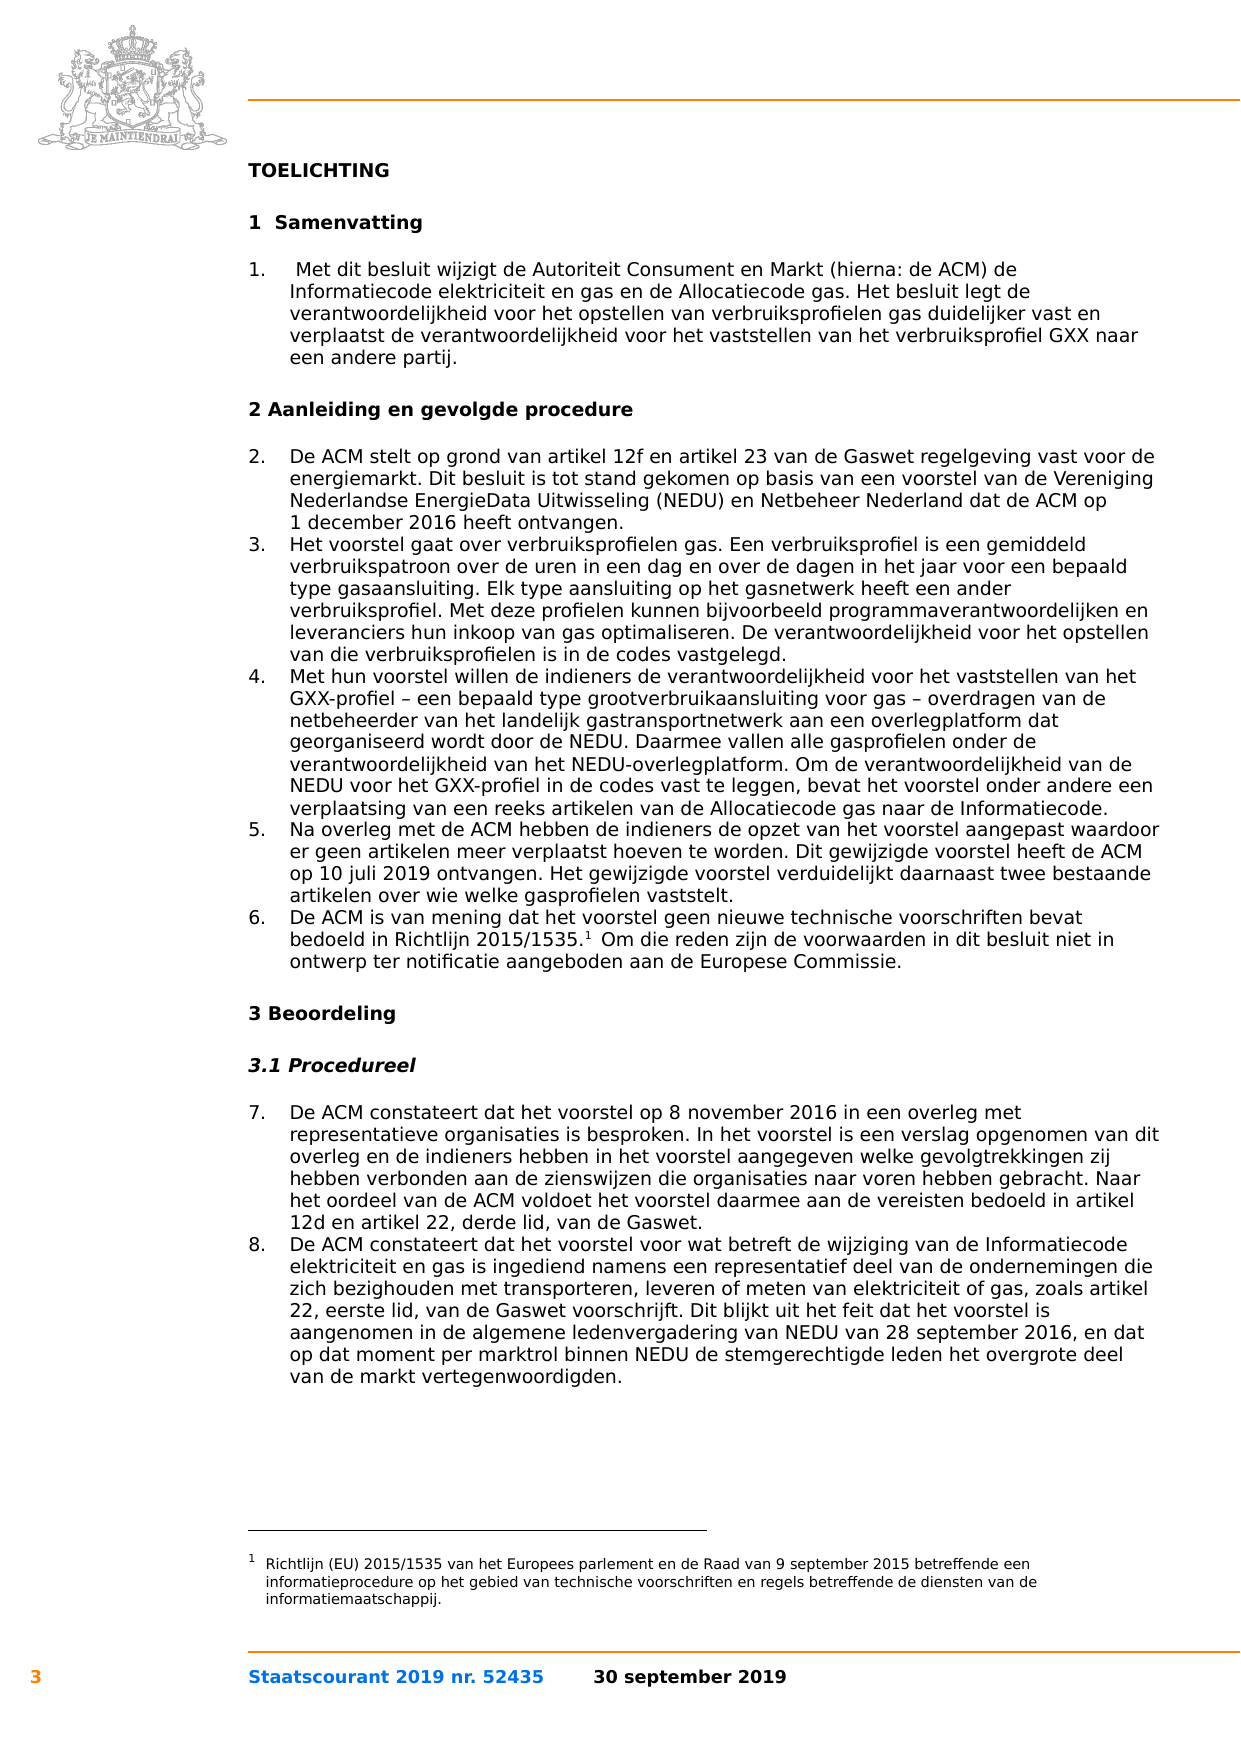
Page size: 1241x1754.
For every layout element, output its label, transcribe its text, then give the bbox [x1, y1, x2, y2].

text 1. Met dit besluit wijzigt de Autoriteit Consument en Markt (hierna: de ACM) de Informatiecode elektriciteit en gas en de Allocatiecode gas. Het besluit legt de verantwoordelijkheid voor het opstellen van verbruiksprofielen gas duidelijker vast en verplaatst de verantwoordelijkheid voor het vaststellen van het verbruiksprofiel GXX naar een andere partij. [248, 259, 1163, 369]
text 5. Na overleg met de ACM hebben de indieners de opzet van het voorstel aangepast waardoor er geen artikelen meer verplaatst hoeven te worden. Dit gewijzigde voorstel heeft de ACM op 10 juli 2019 ontvangen. Het gewijzigde voorstel verduidelijkt daarnaast twee bestaande artikelen over wie welke gasprofielen vaststelt. [248, 819, 1163, 907]
subtitle TOELICHTING [248, 160, 1163, 182]
subtitle 1 Samenvatting [248, 212, 1163, 234]
text 8. De ACM constateert dat het voorstel voor wat betreft de wijziging van de Informatiecode elektriciteit en gas is ingediend namens een representatief deel van de ondernemingen die zich bezighouden met transporteren, leveren of meten van elektriciteit of gas, zoals artikel 22, eerste lid, van de Gaswet voorschrijft. Dit blijkt uit het feit dat het voorstel is aangenomen in de algemene ledenvergadering van NEDU van 28 september 2016, en dat op dat moment per marktrol binnen NEDU de stemgerechtigde leden het overgrote deel van de markt vertegenwoordigden. [248, 1234, 1163, 1388]
text 6. De ACM is van mening dat het voorstel geen nieuwe technische voorschriften bevat bedoeld in Richtlijn 2015/1535. Om die reden zijn de voorwaarden in dit besluit niet in ontwerp ter notificatie aangeboden aan de Europese Commissie. [248, 907, 1163, 973]
subtitle 3 Beoordeling [248, 1003, 1163, 1025]
subtitle 3.1 Procedureel [248, 1055, 1163, 1077]
text 2. De ACM stelt op grond van artikel 12f en artikel 23 van de Gaswet regelgeving vast voor de energiemarkt. Dit besluit is tot stand gekomen op basis van een voorstel van de Vereniging Nederlandse EnergieData Uitwisseling (NEDU) en Netbeheer Nederland dat de ACM op 1 december 2016 heeft ontvangen. [248, 446, 1163, 534]
text Richtlijn (EU) 2015/1535 van het Europees parlement en de Raad van 9 september 2015 betreffende een informatieprocedure op het gebied van technische voorschriften en regels betreffende de diensten van de informatiemaatschappij. [248, 1552, 1163, 1608]
picture [38, 25, 227, 150]
text 7. De ACM constateert dat het voorstel op 8 november 2016 in een overleg met representatieve organisaties is besproken. In het voorstel is een verslag opgenomen van dit overleg en de indieners hebben in het voorstel aangegeven welke gevolgtrekkingen zij hebben verbonden aan de zienswijzen die organisaties naar voren hebben gebracht. Naar het oordeel van de ACM voldoet het voorstel daarmee aan de vereisten bedoeld in artikel 12d en artikel 22, derde lid, van de Gaswet. [248, 1102, 1163, 1234]
text 3. Het voorstel gaat over verbruiksprofielen gas. Een verbruiksprofiel is een gemiddeld verbruikspatroon over de uren in een dag en over de dagen in het jaar voor een bepaald type gasaansluiting. Elk type aansluiting op het gasnetwerk heeft een ander verbruiksprofiel. Met deze profielen kunnen bijvoorbeeld programmaverantwoordelijken en leveranciers hun inkoop van gas optimaliseren. De verantwoordelijkheid voor het opstellen van die verbruiksprofielen is in de codes vastgelegd. [248, 534, 1163, 666]
text 4. Met hun voorstel willen de indieners de verantwoordelijkheid voor het vaststellen van het GXX-profiel – een bepaald type grootverbruikaansluiting voor gas – overdragen van de netbeheerder van het landelijk gastransportnetwerk aan een overlegplatform dat georganiseerd wordt door de NEDU. Daarmee vallen alle gasprofielen onder de verantwoordelijkheid van het NEDU-overlegplatform. Om de verantwoordelijkheid van de NEDU voor het GXX-profiel in de codes vast te leggen, bevat het voorstel onder andere een verplaatsing van een reeks artikelen van de Allocatiecode gas naar de Informatiecode. [248, 666, 1163, 819]
subtitle 2 Aanleiding en gevolgde procedure [248, 399, 1163, 421]
